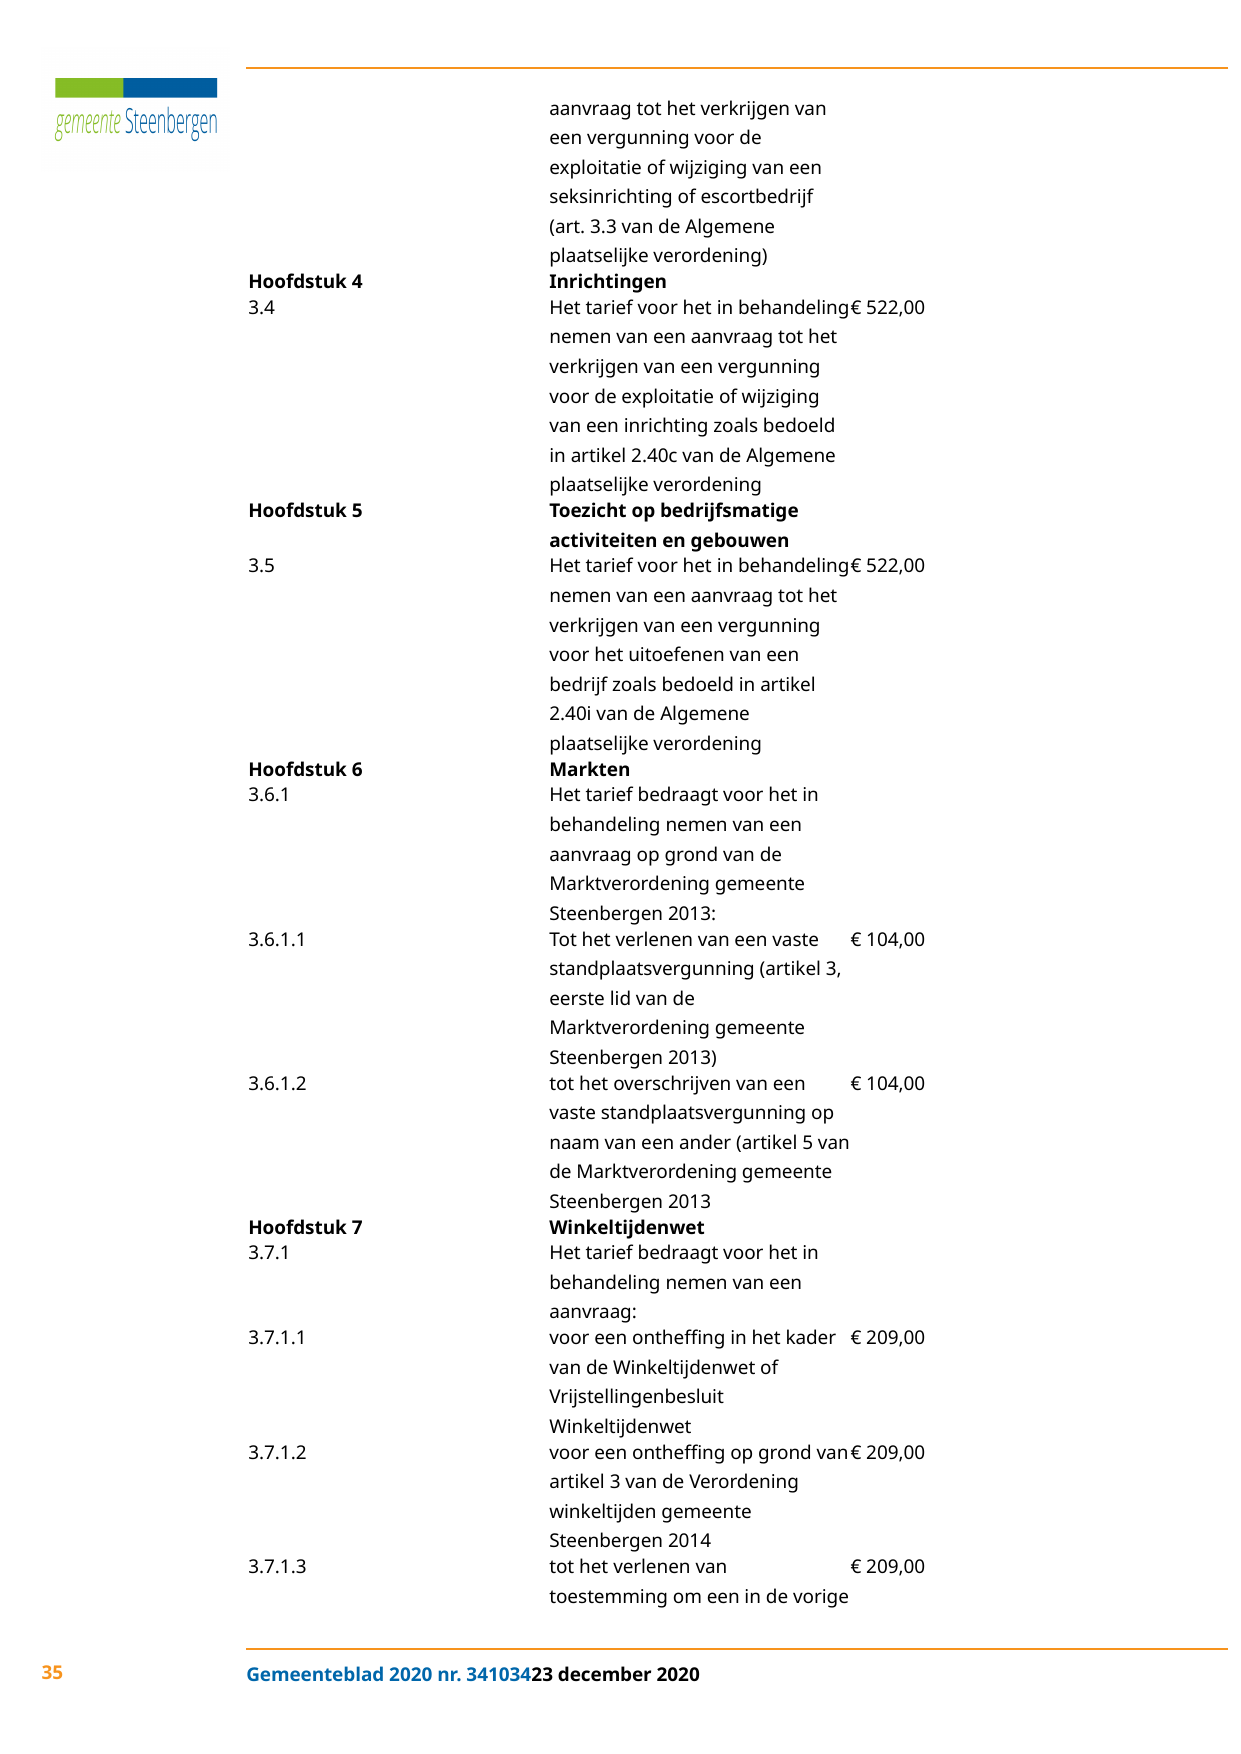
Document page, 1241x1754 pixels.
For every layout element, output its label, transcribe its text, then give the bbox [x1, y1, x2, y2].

table_cell [248, 95, 549, 268]
table_cell 3.6.1.1 [248, 926, 549, 1070]
table_cell Het tarief bedraagt voor het in behandeling nemen van een aanvraag op grond van de Marktverordening gemeente Steenbergen 2013: [549, 782, 850, 926]
table_cell Hoofdstuk 7 [248, 1214, 549, 1239]
table_cell [850, 1240, 1152, 1324]
table_cell € 522,00 [850, 553, 1152, 756]
table_cell [850, 95, 1152, 268]
table_cell [850, 498, 1152, 553]
table_cell Toezicht op bedrijfsmatige activiteiten en gebouwen [549, 498, 850, 553]
table_cell Hoofdstuk 6 [248, 756, 549, 782]
table_cell € 104,00 [850, 1070, 1152, 1214]
table_cell € 209,00 [850, 1554, 1152, 1609]
table_cell [850, 269, 1152, 294]
table_cell € 104,00 [850, 926, 1152, 1070]
table_cell 3.7.1.3 [248, 1554, 549, 1609]
table_cell € 209,00 [850, 1325, 1152, 1439]
table_cell Het tarief voor het in behandeling nemen van een aanvraag tot het verkrijgen van een vergunning voor de exploitatie of wijziging van een inrichting zoals bedoeld in artikel 2.40c van de Algemene plaatselijke verordening [549, 294, 850, 497]
table_cell € 209,00 [850, 1439, 1152, 1553]
picture [41, 47, 231, 172]
table_cell 3.5 [248, 553, 549, 756]
table_cell € 522,00 [850, 294, 1152, 497]
table_cell tot het overschrijven van een vaste standplaatsvergunning op naam van een ander (artikel 5 van de Marktverordening gemeente Steenbergen 2013 [549, 1070, 850, 1214]
table_cell Inrichtingen [549, 269, 850, 294]
table_cell Het tarief voor het in behandeling nemen van een aanvraag tot het verkrijgen van een vergunning voor het uitoefenen van een bedrijf zoals bedoeld in artikel 2.40i van de Algemene plaatselijke verordening [549, 553, 850, 756]
table_cell Hoofdstuk 5 [248, 498, 549, 553]
table_cell Tot het verlenen van een vaste standplaatsvergunning (artikel 3, eerste lid van de Marktverordening gemeente Steenbergen 2013) [549, 926, 850, 1070]
table_cell voor een ontheffing in het kader van de Winkeltijdenwet of Vrijstellingenbesluit Winkeltijdenwet [549, 1325, 850, 1439]
table_cell 3.6.1 [248, 782, 549, 926]
table_cell 3.7.1.1 [248, 1325, 549, 1439]
table_cell 3.6.1.2 [248, 1070, 549, 1214]
table_cell [850, 1214, 1152, 1239]
table_cell 3.7.1 [248, 1240, 549, 1324]
table_cell Het tarief bedraagt voor het in behandeling nemen van een aanvraag: [549, 1240, 850, 1324]
table_cell Hoofdstuk 4 [248, 269, 549, 294]
table_cell [850, 782, 1152, 926]
table_cell Markten [549, 756, 850, 782]
table_cell voor een ontheffing op grond van artikel 3 van de Verordening winkeltijden gemeente Steenbergen 2014 [549, 1439, 850, 1553]
table_cell tot het verlenen van toestemming om een in de vorige [549, 1554, 850, 1609]
table_cell 3.4 [248, 294, 549, 497]
table_cell Winkeltijdenwet [549, 1214, 850, 1239]
table_cell 3.7.1.2 [248, 1439, 549, 1553]
table_cell [850, 756, 1152, 782]
table_cell aanvraag tot het verkrijgen van een vergunning voor de exploitatie of wijziging van een seksinrichting of escortbedrijf (art. 3.3 van de Algemene plaatselijke verordening) [549, 95, 850, 268]
